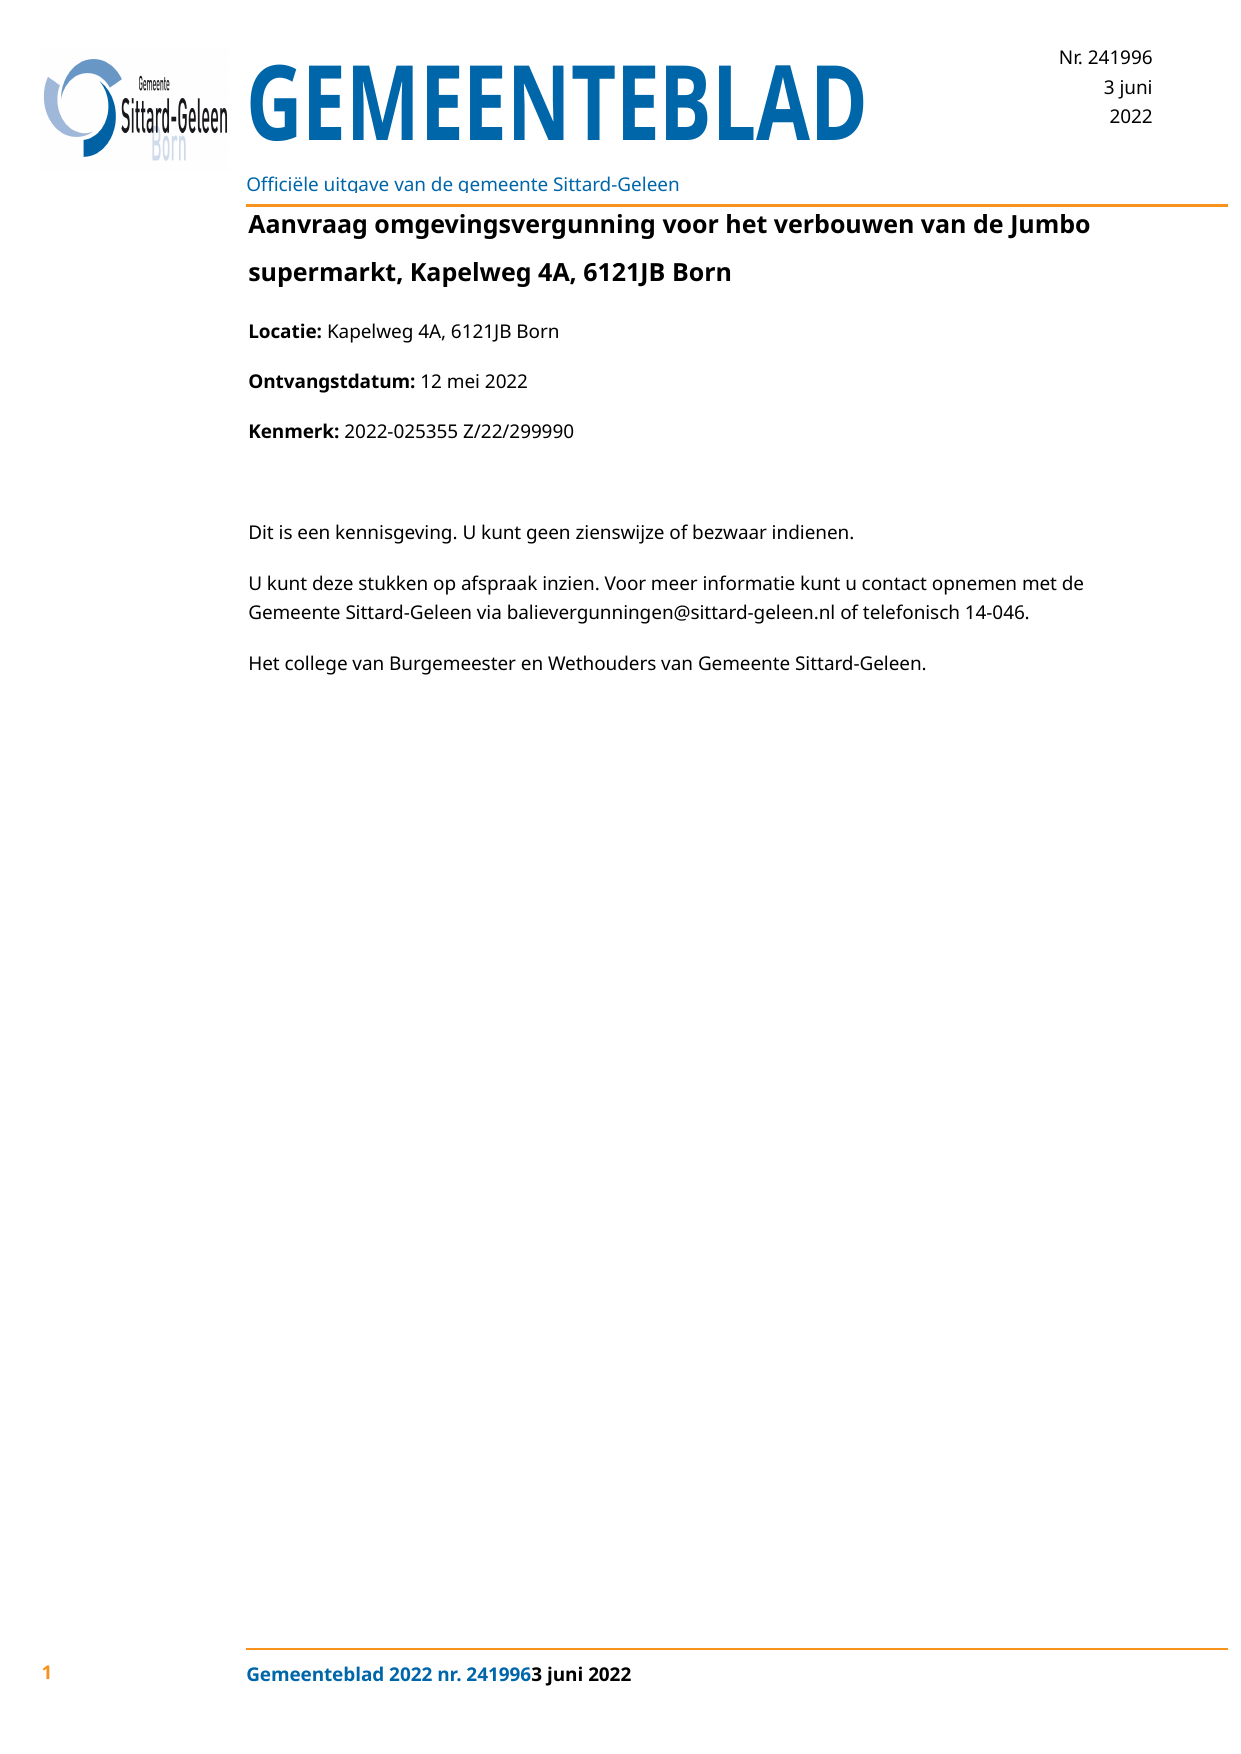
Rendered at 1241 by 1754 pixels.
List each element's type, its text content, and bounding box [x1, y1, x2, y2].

text Het college van Burgemeester en Wethouders van Gemeente Sittard-Geleen. [248, 650, 1152, 676]
text Locatie: Kapelweg 4A, 6121JB Born [248, 318, 1152, 344]
text U kunt deze stukken op afspraak inzien. Voor meer informatie kunt u contact opnemen met de Gemeente Sittard-Geleen via balievergunningen@sittard-geleen.nl of telefonisch 14-046. [248, 570, 1152, 625]
text Kenmerk: 2022-025355 Z/22/299990 [248, 419, 1152, 444]
text Aanvraag omgevingsvergunning voor het verbouwen van de Jumbo supermarkt, Kapelweg 4A, 6121JB Born [248, 207, 1152, 288]
text Dit is een kennisgeving. U kunt geen zienswijze of bezwaar indienen. [248, 519, 1152, 545]
picture [41, 47, 231, 172]
text Ontvangstdatum: 12 mei 2022 [248, 368, 1152, 394]
